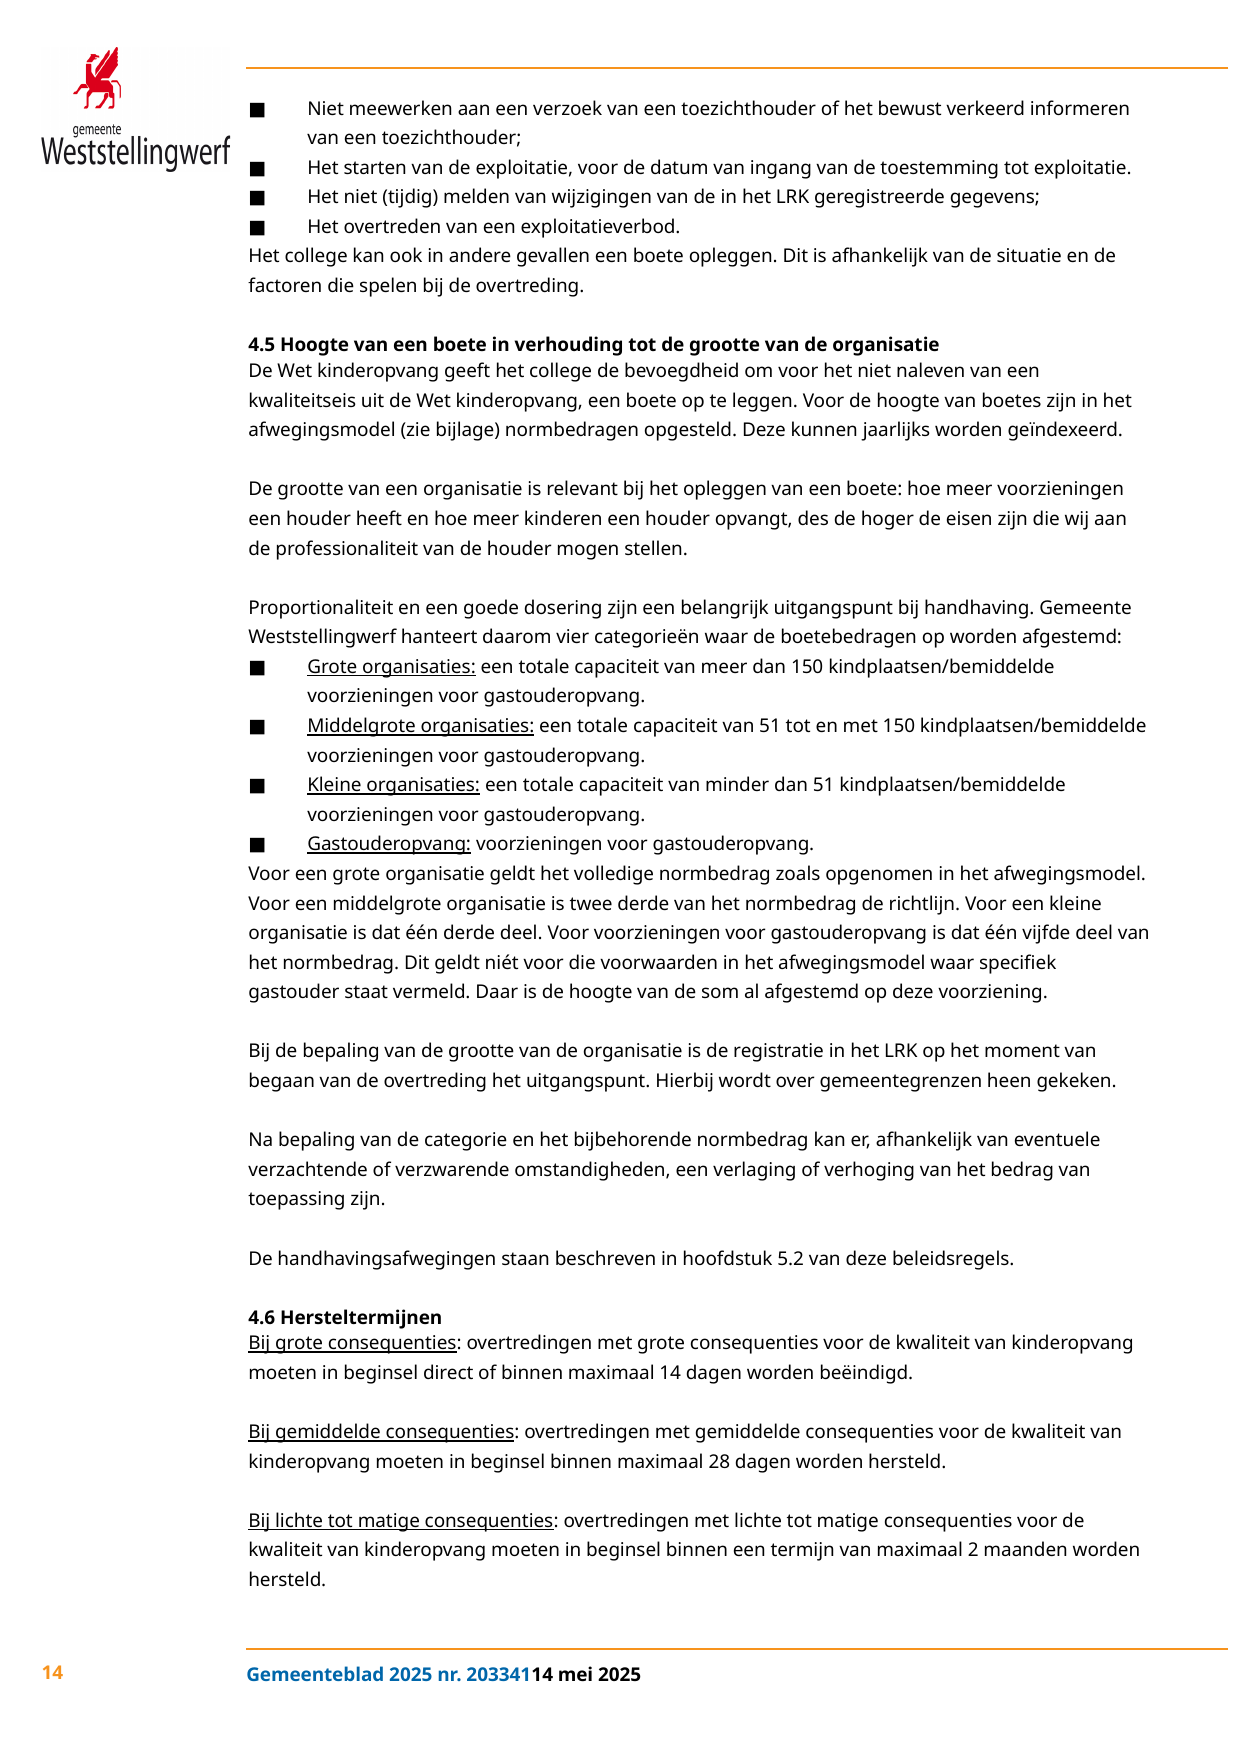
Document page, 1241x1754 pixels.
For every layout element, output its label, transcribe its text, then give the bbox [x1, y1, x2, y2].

list Het starten van de exploitatie, voor de datum van ingang van de toestemming tot exploitatie. [248, 154, 1152, 180]
list Kleine organisaties: een totale capaciteit van minder dan 51 kindplaatsen/bemiddelde voorzieningen voor gastouderopvang. [248, 771, 1152, 827]
text Bij grote consequenties: overtredingen met grote consequenties voor de kwaliteit van kinderopvang moeten in beginsel direct of binnen maximaal 14 dagen worden beëindigd. [248, 1329, 1152, 1385]
text 4.5 Hoogte van een boete in verhouding tot de grootte van de organisatie [248, 331, 1152, 357]
text Bij de bepaling van de grootte van de organisatie is de registratie in het LRK op het moment van begaan van de overtreding het uitgangspunt. Hierbij wordt over gemeentegrenzen heen gekeken. [248, 1038, 1152, 1093]
text De handhavingsafwegingen staan beschreven in hoofdstuk 5.2 van deze beleidsregels. [248, 1245, 1152, 1270]
list Het overtreden van een exploitatieverbod. [248, 213, 1152, 239]
text Voor een grote organisatie geldt het volledige normbedrag zoals opgenomen in het afwegingsmodel. Voor een middelgrote organisatie is twee derde van het normbedrag de richtlijn. Voor een kleine organisatie is dat één derde deel. Voor voorzieningen voor gastouderopvang is dat één vijfde deel van het normbedrag. Dit geldt niét voor die voorwaarden in het afwegingsmodel waar specifiek gastouder staat vermeld. Daar is de hoogte van de som al afgestemd op deze voorziening. [248, 860, 1152, 1004]
text Na bepaling van de categorie en het bijbehorende normbedrag kan er, afhankelijk van eventuele verzachtende of verzwarende omstandigheden, een verlaging of verhoging van het bedrag van toepassing zijn. [248, 1126, 1152, 1211]
list Gastouderopvang: voorzieningen voor gastouderopvang. [248, 831, 1152, 856]
text De grootte van een organisatie is relevant bij het opleggen van een boete: hoe meer voorzieningen een houder heeft en hoe meer kinderen een houder opvangt, des de hoger de eisen zijn die wij aan de professionaliteit van de houder mogen stellen. [248, 476, 1152, 560]
list Grote organisaties: een totale capaciteit van meer dan 150 kindplaatsen/bemiddelde voorzieningen voor gastouderopvang. [248, 653, 1152, 708]
text Bij gemiddelde consequenties: overtredingen met gemiddelde consequenties voor de kwaliteit van kinderopvang moeten in beginsel binnen maximaal 28 dagen worden hersteld. [248, 1418, 1152, 1474]
text Bij lichte tot matige consequenties: overtredingen met lichte tot matige consequenties voor de kwaliteit van kinderopvang moeten in beginsel binnen een termijn van maximaal 2 maanden worden hersteld. [248, 1507, 1152, 1592]
list Niet meewerken aan een verzoek van een toezichthouder of het bewust verkeerd informeren van een toezichthouder; [248, 95, 1152, 150]
text Proportionaliteit en een goede dosering zijn een belangrijk uitgangspunt bij handhaving. Gemeente Weststellingwerf hanteert daarom vier categorieën waar de boetebedragen op worden afgestemd: [248, 594, 1152, 649]
picture [41, 47, 231, 172]
list Het niet (tijdig) melden van wijzigingen van de in het LRK geregistreerde gegevens; [248, 183, 1152, 209]
text Het college kan ook in andere gevallen een boete opleggen. Dit is afhankelijk van de situatie en de factoren die spelen bij de overtreding. [248, 243, 1152, 298]
text 4.6 Hersteltermijnen [248, 1304, 1152, 1329]
text De Wet kinderopvang geeft het college de bevoegdheid om voor het niet naleven van een kwaliteitseis uit de Wet kinderopvang, een boete op te leggen. Voor de hoogte van boetes zijn in het afwegingsmodel (zie bijlage) normbedragen opgesteld. Deze kunnen jaarlijks worden geïndexeerd. [248, 357, 1152, 442]
list Middelgrote organisaties: een totale capaciteit van 51 tot en met 150 kindplaatsen/bemiddelde voorzieningen voor gastouderopvang. [248, 712, 1152, 767]
